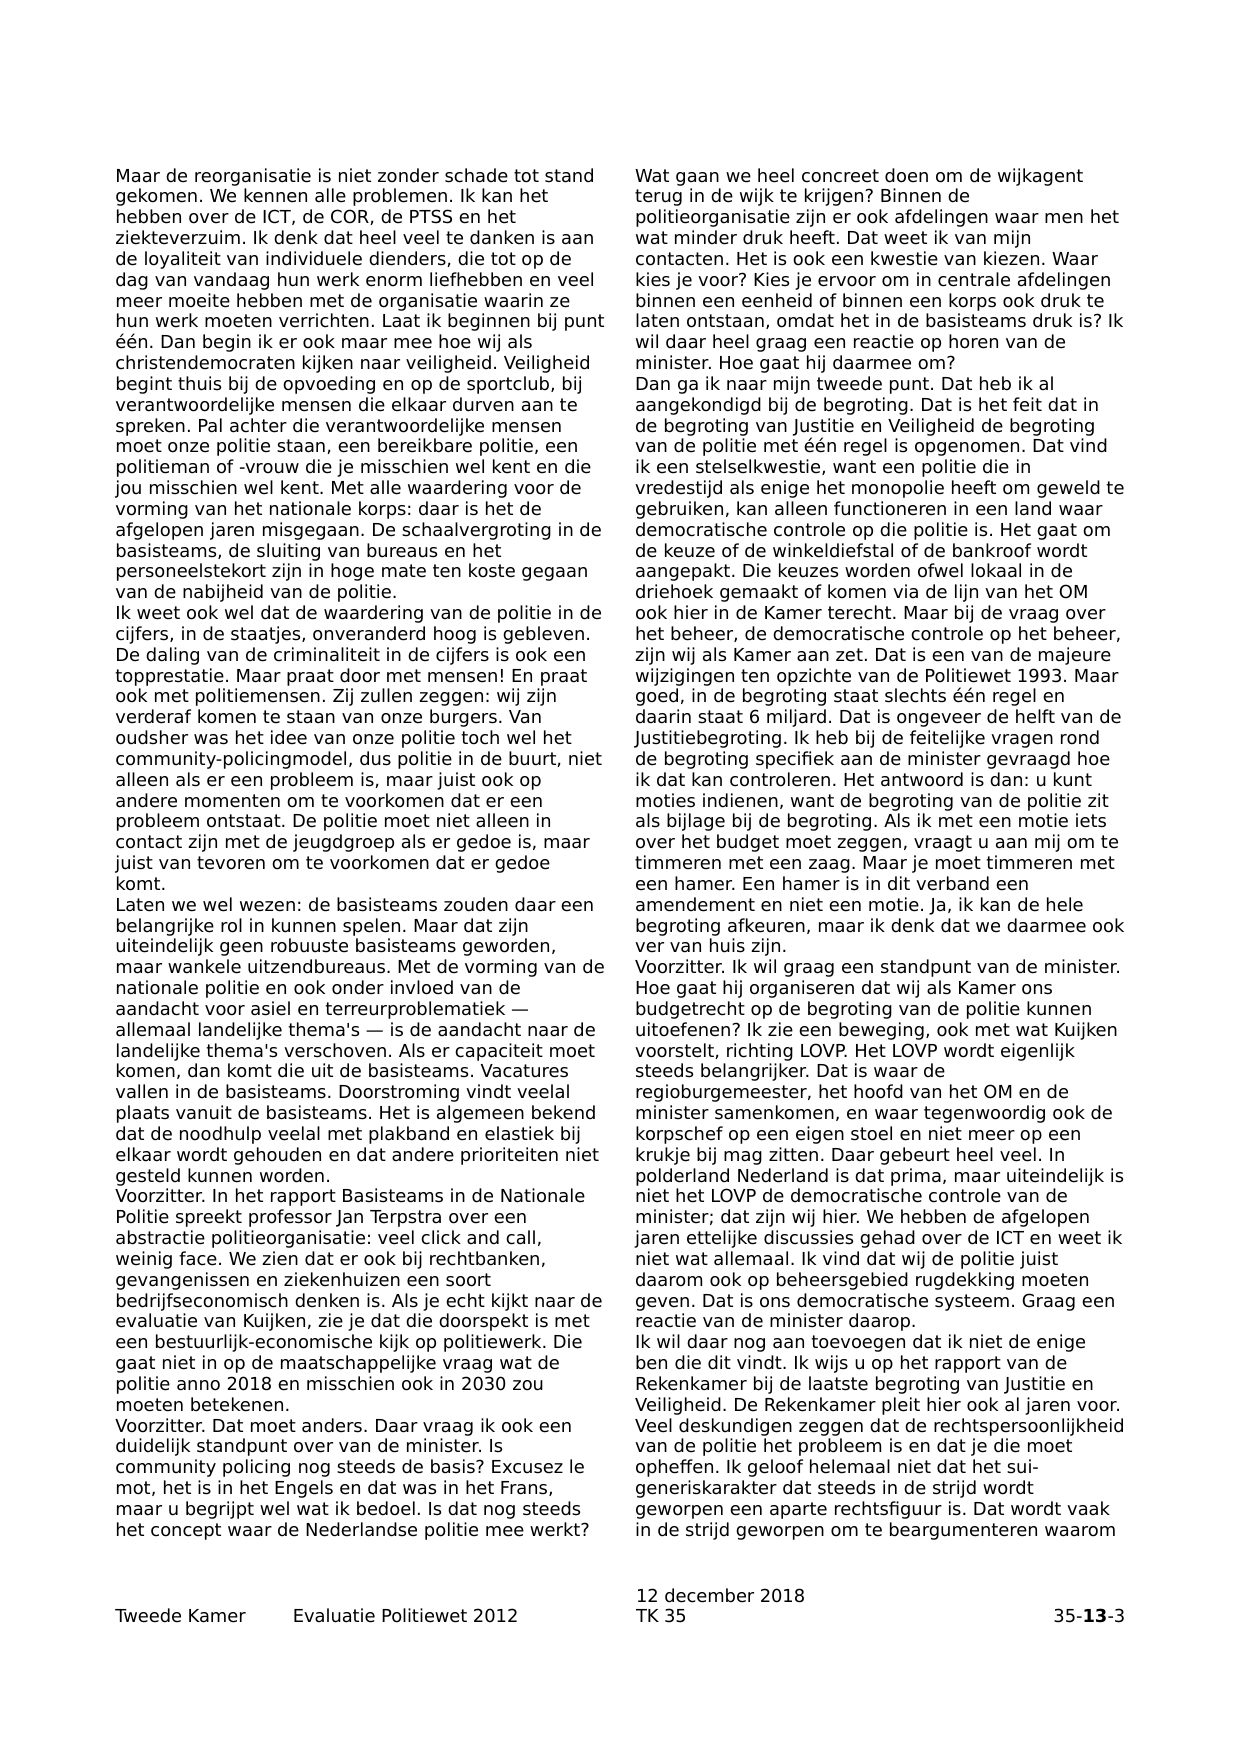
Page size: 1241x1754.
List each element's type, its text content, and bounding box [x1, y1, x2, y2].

text Voorzitter. Dat moet anders. Daar vraag ik ook een duidelijk standpunt over van de minister. Is community policing nog steeds de basis? Excusez le mot, het is in het Engels en dat was in het Frans, maar u begrijpt wel wat ik bedoel. Is dat nog steeds het concept waar de Nederlandse politie mee werkt? [115, 1415, 605, 1540]
text Dan ga ik naar mijn tweede punt. Dat heb ik al aangekondigd bij de begroting. Dat is het feit dat in de begroting van Justitie en Veiligheid de begroting van de politie met één regel is opgenomen. Dat vind ik een stelselkwestie, want een politie die in vredestijd als enige het monopolie heeft om geweld te gebruiken, kan alleen functioneren in een land waar democratische controle op die politie is. Het gaat om de keuze of de winkeldiefstal of de bankroof wordt aangepakt. Die keuzes worden ofwel lokaal in de driehoek gemaakt of komen via de lijn van het OM ook hier in de Kamer terecht. Maar bij de vraag over het beheer, de democratische controle op het beheer, zijn wij als Kamer aan zet. Dat is een van de majeure wijzigingen ten opzichte van de Politiewet 1993. Maar goed, in de begroting staat slechts één regel en daarin staat 6 miljard. Dat is ongeveer de helft van de Justitiebegroting. Ik heb bij de feitelijke vragen rond de begroting specifiek aan de minister gevraagd hoe ik dat kan controleren. Het antwoord is dan: u kunt moties indienen, want de begroting van de politie zit als bijlage bij de begroting. Als ik met een motie iets over het budget moet zeggen, vraagt u aan mij om te timmeren met een zaag. Maar je moet timmeren met een hamer. Een hamer is in dit verband een amendement en niet een motie. Ja, ik kan de hele begroting afkeuren, maar ik denk dat we daarmee ook ver van huis zijn. [635, 374, 1125, 957]
text Wat gaan we heel concreet doen om de wijkagent terug in de wijk te krijgen? Binnen de politieorganisatie zijn er ook afdelingen waar men het wat minder druk heeft. Dat weet ik van mijn contacten. Het is ook een kwestie van kiezen. Waar kies je voor? Kies je ervoor om in centrale afdelingen binnen een eenheid of binnen een korps ook druk te laten ontstaan, omdat het in de basisteams druk is? Ik wil daar heel graag een reactie op horen van de minister. Hoe gaat hij daarmee om? [635, 165, 1125, 374]
text Ik wil daar nog aan toevoegen dat ik niet de enige ben die dit vindt. Ik wijs u op het rapport van de Rekenkamer bij de laatste begroting van Justitie en Veiligheid. De Rekenkamer pleit hier ook al jaren voor. Veel deskundigen zeggen dat de rechtspersoonlijkheid van de politie het probleem is en dat je die moet opheffen. Ik geloof helemaal niet dat het sui-generiskarakter dat steeds in de strijd wordt geworpen een aparte rechtsfiguur is. Dat wordt vaak in de strijd geworpen om te beargumenteren waarom [635, 1332, 1125, 1540]
text Ik weet ook wel dat de waardering van de politie in de cijfers, in de staatjes, onveranderd hoog is gebleven. De daling van de criminaliteit in de cijfers is ook een topprestatie. Maar praat door met mensen! En praat ook met politiemensen. Zij zullen zeggen: wij zijn verderaf komen te staan van onze burgers. Van oudsher was het idee van onze politie toch wel het community-policingmodel, dus politie in de buurt, niet alleen als er een probleem is, maar juist ook op andere momenten om te voorkomen dat er een probleem ontstaat. De politie moet niet alleen in contact zijn met de jeugdgroep als er gedoe is, maar juist van tevoren om te voorkomen dat er gedoe komt. [115, 603, 605, 894]
text Maar de reorganisatie is niet zonder schade tot stand gekomen. We kennen alle problemen. Ik kan het hebben over de ICT, de COR, de PTSS en het ziekteverzuim. Ik denk dat heel veel te danken is aan de loyaliteit van individuele dienders, die tot op de dag van vandaag hun werk enorm liefhebben en veel meer moeite hebben met de organisatie waarin ze hun werk moeten verrichten. Laat ik beginnen bij punt één. Dan begin ik er ook maar mee hoe wij als christendemocraten kijken naar veiligheid. Veiligheid begint thuis bij de opvoeding en op de sportclub, bij verantwoordelijke mensen die elkaar durven aan te spreken. Pal achter die verantwoordelijke mensen moet onze politie staan, een bereikbare politie, een politieman of -vrouw die je misschien wel kent en die jou misschien wel kent. Met alle waardering voor de vorming van het nationale korps: daar is het de afgelopen jaren misgegaan. De schaalvergroting in de basisteams, de sluiting van bureaus en het personeelstekort zijn in hoge mate ten koste gegaan van de nabijheid van de politie. [115, 165, 605, 603]
text Laten we wel wezen: de basisteams zouden daar een belangrijke rol in kunnen spelen. Maar dat zijn uiteindelijk geen robuuste basisteams geworden, maar wankele uitzendbureaus. Met de vorming van de nationale politie en ook onder invloed van de aandacht voor asiel en terreurproblematiek — allemaal landelijke thema's — is de aandacht naar de landelijke thema's verschoven. Als er capaciteit moet komen, dan komt die uit de basisteams. Vacatures vallen in de basisteams. Doorstroming vindt veelal plaats vanuit de basisteams. Het is algemeen bekend dat de noodhulp veelal met plakband en elastiek bij elkaar wordt gehouden en dat andere prioriteiten niet gesteld kunnen worden. [115, 894, 605, 1186]
text Voorzitter. Ik wil graag een standpunt van de minister. Hoe gaat hij organiseren dat wij als Kamer ons budgetrecht op de begroting van de politie kunnen uitoefenen? Ik zie een beweging, ook met wat Kuijken voorstelt, richting LOVP. Het LOVP wordt eigenlijk steeds belangrijker. Dat is waar de regioburgemeester, het hoofd van het OM en de minister samenkomen, en waar tegenwoordig ook de korpschef op een eigen stoel en niet meer op een krukje bij mag zitten. Daar gebeurt heel veel. In polderland Nederland is dat prima, maar uiteindelijk is niet het LOVP de democratische controle van de minister; dat zijn wij hier. We hebben de afgelopen jaren ettelijke discussies gehad over de ICT en weet ik niet wat allemaal. Ik vind dat wij de politie juist daarom ook op beheersgebied rugdekking moeten geven. Dat is ons democratische systeem. Graag een reactie van de minister daarop. [635, 957, 1125, 1332]
text Voorzitter. In het rapport Basisteams in de Nationale Politie spreekt professor Jan Terpstra over een abstractie politieorganisatie: veel click and call, weinig face. We zien dat er ook bij rechtbanken, gevangenissen en ziekenhuizen een soort bedrijfseconomisch denken is. Als je echt kijkt naar de evaluatie van Kuijken, zie je dat die doorspekt is met een bestuurlijk-economische kijk op politiewerk. Die gaat niet in op de maatschappelijke vraag wat de politie anno 2018 en misschien ook in 2030 zou moeten betekenen. [115, 1186, 605, 1415]
